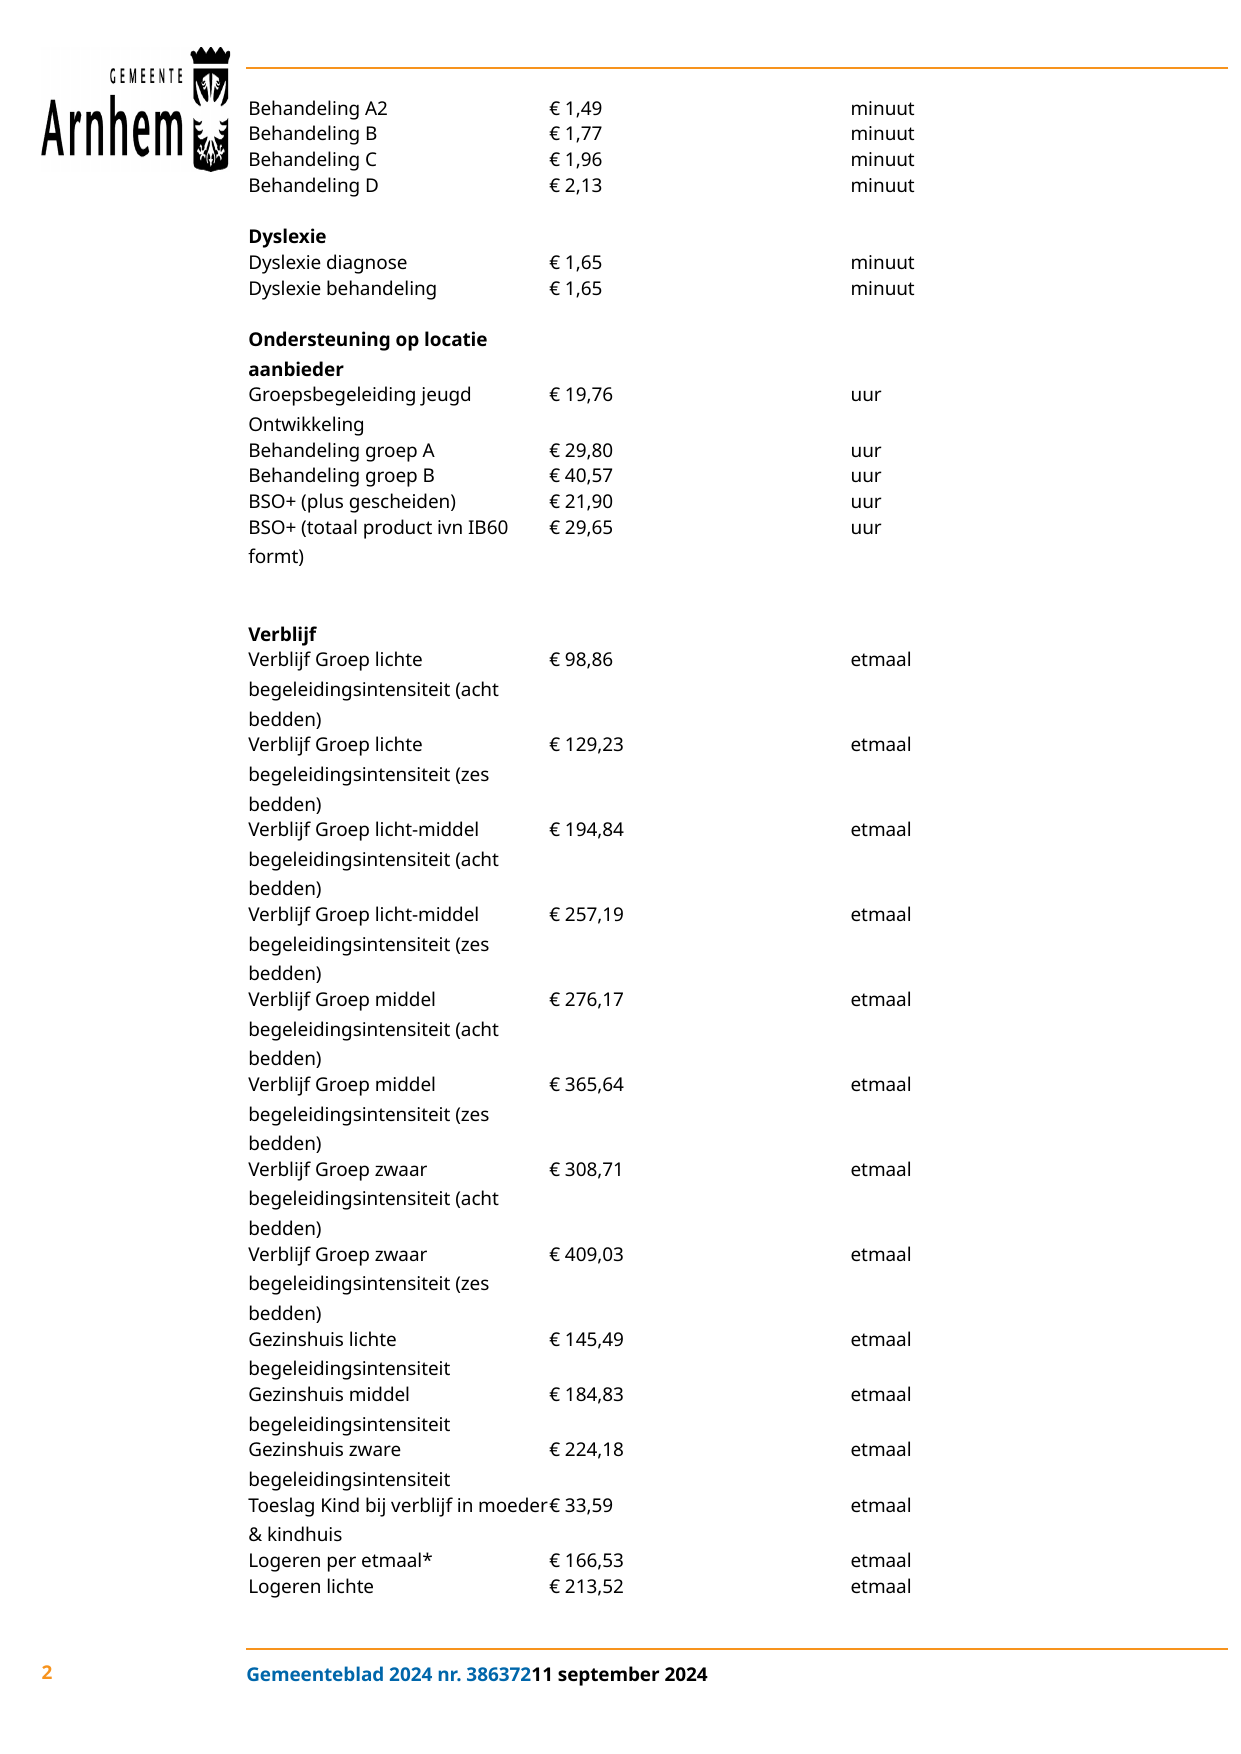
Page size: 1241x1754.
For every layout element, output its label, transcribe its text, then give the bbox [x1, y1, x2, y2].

table_cell € 1,65 [549, 249, 850, 275]
table_cell Behandeling B [248, 121, 549, 146]
table_cell [850, 595, 1152, 621]
table_cell [549, 326, 850, 382]
table_cell minuut [850, 275, 1152, 301]
table_cell € 365,64 [549, 1071, 850, 1156]
table_cell uur [850, 463, 1152, 488]
table_cell Verblijf [248, 621, 549, 647]
table_cell Verblijf Groep middel begeleidingsintensiteit (acht bedden) [248, 986, 549, 1071]
table_cell minuut [850, 95, 1152, 121]
table_cell etmaal [850, 1492, 1152, 1547]
table_cell € 166,53 [549, 1547, 850, 1573]
table_cell Verblijf Groep lichte begeleidingsintensiteit (zes bedden) [248, 732, 549, 816]
table_cell € 409,03 [549, 1241, 850, 1326]
table_cell Groepsbegeleiding jeugd Ontwikkeling [248, 382, 549, 437]
table_cell [248, 198, 549, 223]
table_cell etmaal [850, 1071, 1152, 1156]
table_cell minuut [850, 172, 1152, 198]
table_cell uur [850, 382, 1152, 437]
table_cell etmaal [850, 1547, 1152, 1573]
table_cell Gezinshuis middel begeleidingsintensiteit [248, 1381, 549, 1436]
table_cell € 276,17 [549, 986, 850, 1071]
table_cell Gezinshuis lichte begeleidingsintensiteit [248, 1326, 549, 1381]
table_cell [850, 621, 1152, 647]
table_cell etmaal [850, 1573, 1152, 1598]
table_cell etmaal [850, 1381, 1152, 1436]
table_cell Behandeling D [248, 172, 549, 198]
table_cell € 21,90 [549, 489, 850, 514]
table_cell € 308,71 [549, 1156, 850, 1241]
table_cell € 1,65 [549, 275, 850, 301]
table_cell etmaal [850, 647, 1152, 732]
table_cell Verblijf Groep licht-middel begeleidingsintensiteit (acht bedden) [248, 816, 549, 901]
table_cell etmaal [850, 816, 1152, 901]
table_cell € 19,76 [549, 382, 850, 437]
table_cell uur [850, 514, 1152, 569]
table_cell € 1,49 [549, 95, 850, 121]
table_cell Verblijf Groep middel begeleidingsintensiteit (zes bedden) [248, 1071, 549, 1156]
table_cell [850, 326, 1152, 382]
table_cell € 98,86 [549, 647, 850, 732]
picture [41, 47, 231, 172]
table_cell Behandeling A2 [248, 95, 549, 121]
table_cell € 33,59 [549, 1492, 850, 1547]
table_cell Ondersteuning op locatie aanbieder [248, 326, 549, 382]
table_cell etmaal [850, 1156, 1152, 1241]
table_cell Verblijf Groep lichte begeleidingsintensiteit (acht bedden) [248, 647, 549, 732]
table_cell etmaal [850, 732, 1152, 816]
table_cell Dyslexie diagnose [248, 249, 549, 275]
table_cell € 29,65 [549, 514, 850, 569]
table_cell Dyslexie [248, 224, 549, 249]
table_cell Behandeling C [248, 146, 549, 172]
table_cell Verblijf Groep licht-middel begeleidingsintensiteit (zes bedden) [248, 901, 549, 986]
table_cell € 29,80 [549, 437, 850, 463]
table_cell [248, 595, 549, 621]
table_cell etmaal [850, 1326, 1152, 1381]
table_cell BSO+ (plus gescheiden) [248, 489, 549, 514]
table_cell Toeslag Kind bij verblijf in moeder & kindhuis [248, 1492, 549, 1547]
table_cell BSO+ (totaal product ivn IB60 formt) [248, 514, 549, 569]
table_cell [549, 621, 850, 647]
table_cell Logeren lichte [248, 1573, 549, 1598]
table_cell etmaal [850, 1436, 1152, 1492]
table_cell € 257,19 [549, 901, 850, 986]
table_cell [850, 570, 1152, 595]
table_cell uur [850, 489, 1152, 514]
table_cell € 213,52 [549, 1573, 850, 1598]
table_cell etmaal [850, 986, 1152, 1071]
table_cell [850, 198, 1152, 223]
table_cell € 1,96 [549, 146, 850, 172]
table_cell Behandeling groep A [248, 437, 549, 463]
table_cell € 224,18 [549, 1436, 850, 1492]
table_cell uur [850, 437, 1152, 463]
table_cell Logeren per etmaal* [248, 1547, 549, 1573]
table_cell [850, 224, 1152, 249]
table_cell € 194,84 [549, 816, 850, 901]
table_cell etmaal [850, 1241, 1152, 1326]
table_cell Behandeling groep B [248, 463, 549, 488]
table_cell € 2,13 [549, 172, 850, 198]
table_cell [549, 595, 850, 621]
table_cell [549, 301, 850, 326]
table_cell [248, 301, 549, 326]
table_cell etmaal [850, 901, 1152, 986]
table_cell [549, 224, 850, 249]
table_cell Dyslexie behandeling [248, 275, 549, 301]
table_cell [850, 301, 1152, 326]
table_cell [549, 198, 850, 223]
table_cell minuut [850, 121, 1152, 146]
table_cell € 40,57 [549, 463, 850, 488]
table_cell € 1,77 [549, 121, 850, 146]
table_cell € 129,23 [549, 732, 850, 816]
table_cell € 145,49 [549, 1326, 850, 1381]
table_cell Verblijf Groep zwaar begeleidingsintensiteit (acht bedden) [248, 1156, 549, 1241]
table_cell Verblijf Groep zwaar begeleidingsintensiteit (zes bedden) [248, 1241, 549, 1326]
table_cell [549, 570, 850, 595]
table_cell Gezinshuis zware begeleidingsintensiteit [248, 1436, 549, 1492]
table_cell minuut [850, 146, 1152, 172]
table_cell [248, 570, 549, 595]
table_cell minuut [850, 249, 1152, 275]
table_cell € 184,83 [549, 1381, 850, 1436]
